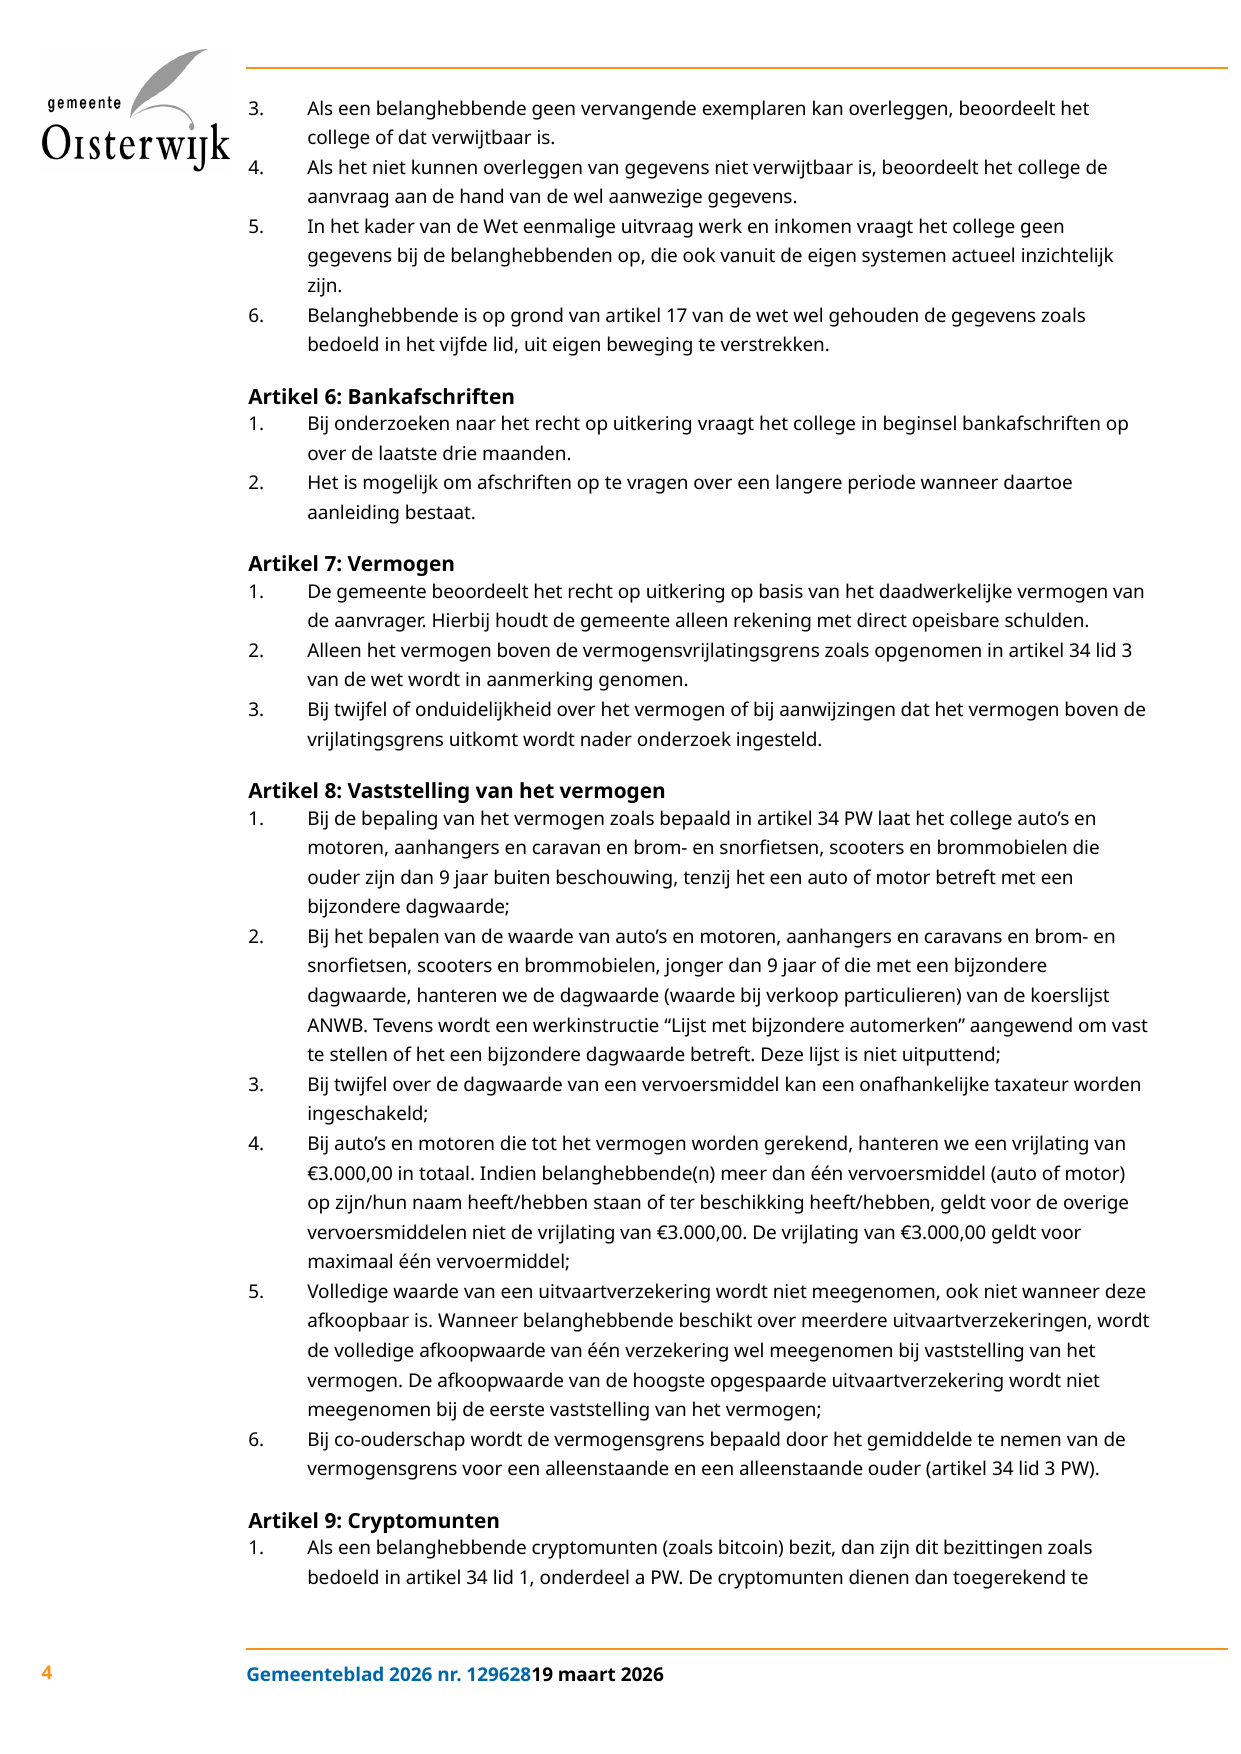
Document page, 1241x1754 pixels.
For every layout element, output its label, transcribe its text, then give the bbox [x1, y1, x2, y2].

text Artikel 8: Vaststelling van het vermogen [248, 776, 1152, 805]
text Artikel 7: Vermogen [248, 549, 1152, 578]
text Artikel 6: Bankafschriften [248, 382, 1152, 410]
list Als een belanghebbende geen vervangende exemplaren kan overleggen, beoordeelt het college of dat verwijtbaar is. [248, 95, 1152, 150]
text Artikel 9: Cryptomunten [248, 1506, 1152, 1534]
list Bij onderzoeken naar het recht op uitkering vraagt het college in beginsel bankafschriften op over de laatste drie maanden. [248, 410, 1152, 466]
list De gemeente beoordeelt het recht op uitkering op basis van het daadwerkelijke vermogen van de aanvrager. Hierbij houdt de gemeente alleen rekening met direct opeisbare schulden. [248, 578, 1152, 633]
picture [41, 47, 231, 172]
list Bij auto’s en motoren die tot het vermogen worden gerekend, hanteren we een vrijlating van €3.000,00 in totaal. Indien belanghebbende(n) meer dan één vervoersmiddel (auto of motor) op zijn/hun naam heeft/hebben staan of ter beschikking heeft/hebben, geldt voor de overige vervoersmiddelen niet de vrijlating van €3.000,00. De vrijlating van €3.000,00 geldt voor maximaal één vervoermiddel; [248, 1130, 1152, 1274]
list In het kader van de Wet eenmalige uitvraag werk en inkomen vraagt het college geen gegevens bij de belanghebbenden op, die ook vanuit de eigen systemen actueel inzichtelijk zijn. [248, 213, 1152, 298]
list Als het niet kunnen overleggen van gegevens niet verwijtbaar is, beoordeelt het college de aanvraag aan de hand van de wel aanwezige gegevens. [248, 154, 1152, 209]
list Alleen het vermogen boven de vermogensvrijlatingsgrens zoals opgenomen in artikel 34 lid 3 van de wet wordt in aanmerking genomen. [248, 637, 1152, 692]
list Het is mogelijk om afschriften op te vragen over een langere periode wanneer daartoe aanleiding bestaat. [248, 469, 1152, 525]
list Bij twijfel over de dagwaarde van een vervoersmiddel kan een onafhankelijke taxateur worden ingeschakeld; [248, 1071, 1152, 1126]
list Bij het bepalen van de waarde van auto’s en motoren, aanhangers en caravans en brom- en snorfietsen, scooters en brommobielen, jonger dan 9 jaar of die met een bijzondere dagwaarde, hanteren we de dagwaarde (waarde bij verkoop particulieren) van de koerslijst ANWB. Tevens wordt een werkinstructie “Lijst met bijzondere automerken” aangewend om vast te stellen of het een bijzondere dagwaarde betreft. Deze lijst is niet uitputtend; [248, 923, 1152, 1067]
list Bij co-ouderschap wordt de vermogensgrens bepaald door het gemiddelde te nemen van de vermogensgrens voor een alleenstaande en een alleenstaande ouder (artikel 34 lid 3 PW). [248, 1426, 1152, 1481]
list Bij de bepaling van het vermogen zoals bepaald in artikel 34 PW laat het college auto’s en motoren, aanhangers en caravan en brom- en snorfietsen, scooters en brommobielen die ouder zijn dan 9 jaar buiten beschouwing, tenzij het een auto of motor betreft met een bijzondere dagwaarde; [248, 805, 1152, 919]
list Bij twijfel of onduidelijkheid over het vermogen of bij aanwijzingen dat het vermogen boven de vrijlatingsgrens uitkomt wordt nader onderzoek ingesteld. [248, 696, 1152, 752]
list Belanghebbende is op grond van artikel 17 van de wet wel gehouden de gegevens zoals bedoeld in het vijfde lid, uit eigen beweging te verstrekken. [248, 302, 1152, 357]
list Volledige waarde van een uitvaartverzekering wordt niet meegenomen, ook niet wanneer deze afkoopbaar is. Wanneer belanghebbende beschikt over meerdere uitvaartverzekeringen, wordt de volledige afkoopwaarde van één verzekering wel meegenomen bij vaststelling van het vermogen. De afkoopwaarde van de hoogste opgespaarde uitvaartverzekering wordt niet meegenomen bij de eerste vaststelling van het vermogen; [248, 1278, 1152, 1422]
list Als een belanghebbende cryptomunten (zoals bitcoin) bezit, dan zijn dit bezittingen zoals bedoeld in artikel 34 lid 1, onderdeel a PW. De cryptomunten dienen dan toegerekend te [248, 1534, 1152, 1590]
